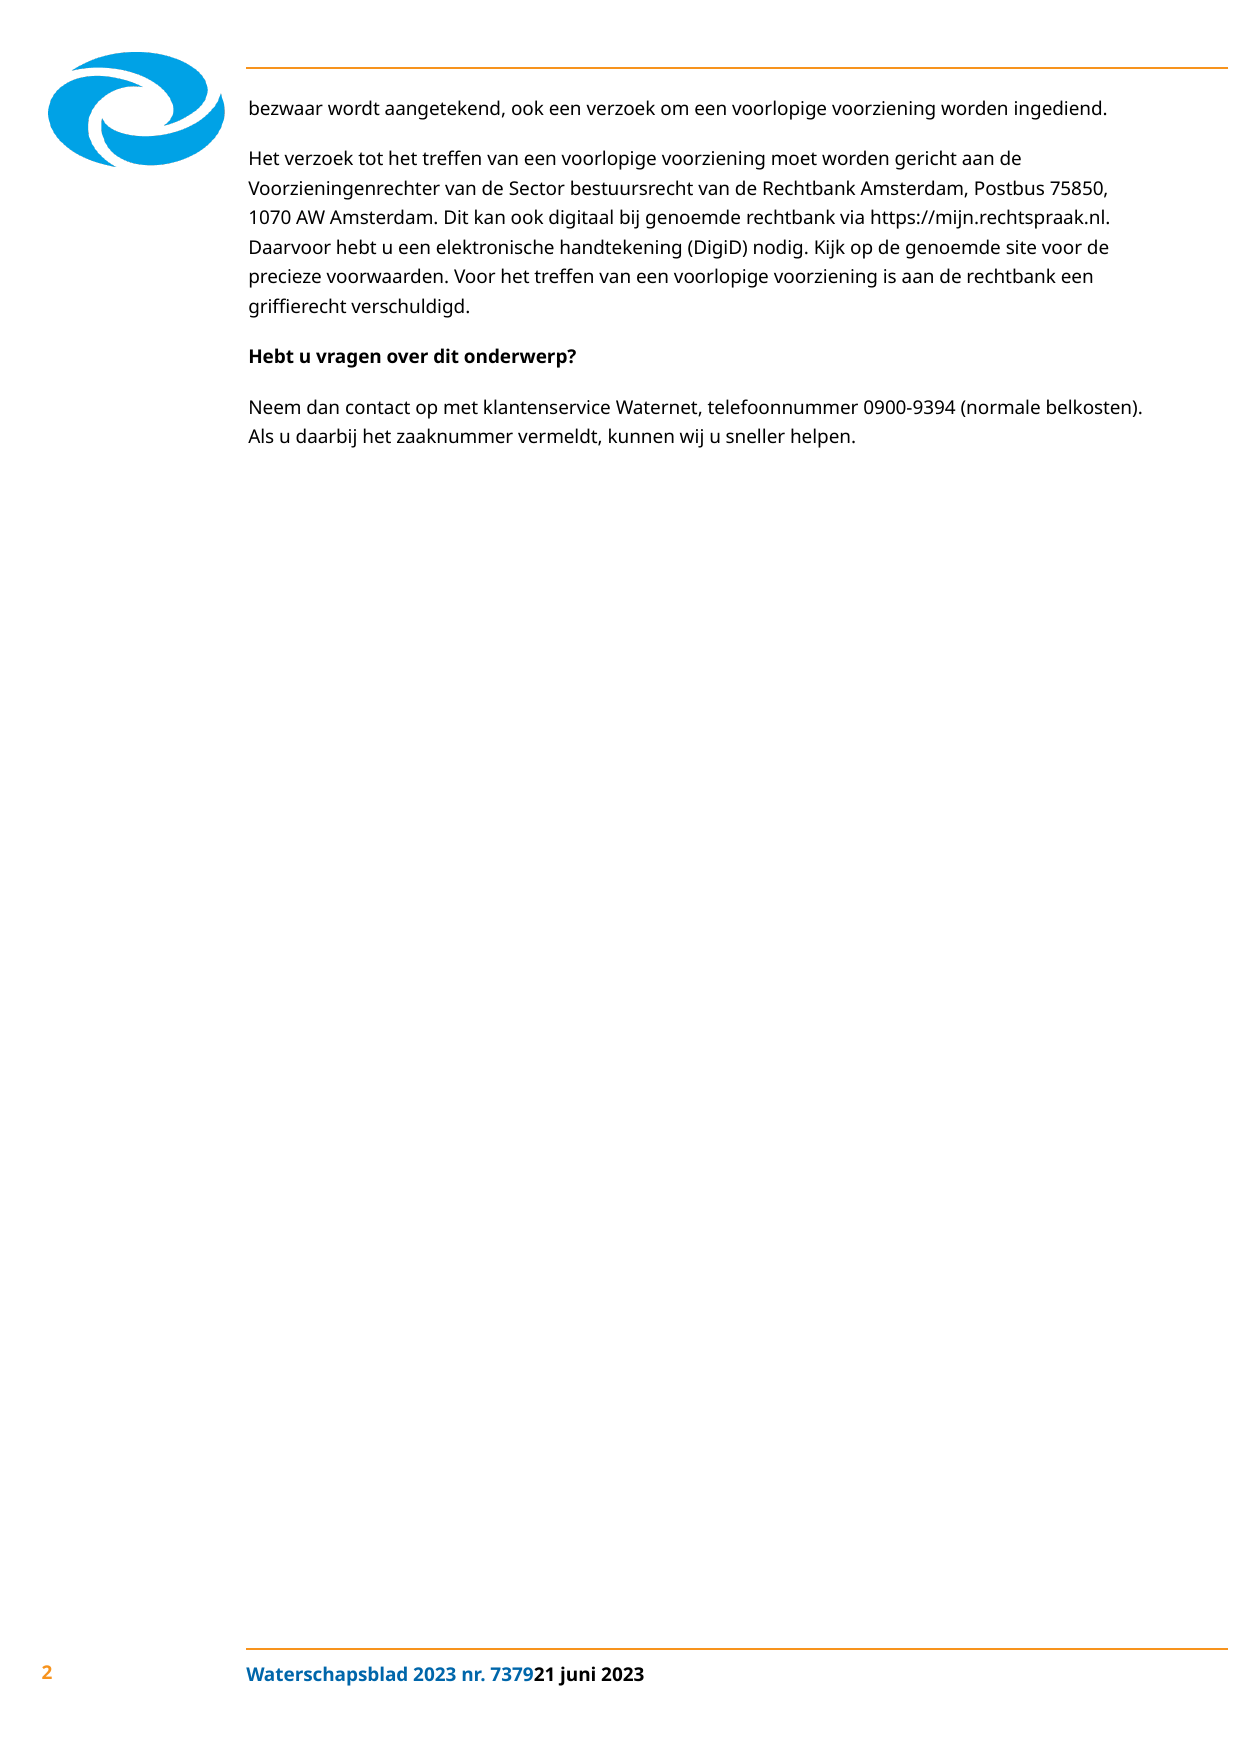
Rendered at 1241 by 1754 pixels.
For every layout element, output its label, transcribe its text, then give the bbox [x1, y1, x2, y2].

text bezwaar wordt aangetekend, ook een verzoek om een voorlopige voorziening worden ingediend. [248, 95, 1152, 121]
text Hebt u vragen over dit onderwerp? [248, 343, 1152, 369]
picture [41, 47, 231, 172]
text Neem dan contact op met klantenservice Waternet, telefoonnummer 0900-9394 (normale belkosten). Als u daarbij het zaaknummer vermeldt, kunnen wij u sneller helpen. [248, 394, 1152, 449]
text Het verzoek tot het treffen van een voorlopige voorziening moet worden gericht aan de Voorzieningenrechter van de Sector bestuursrecht van de Rechtbank Amsterdam, Postbus 75850, 1070 AW Amsterdam. Dit kan ook digitaal bij genoemde rechtbank via https://mijn.rechtspraak.nl. Daarvoor hebt u een elektronische handtekening (DigiD) nodig. Kijk op de genoemde site voor de precieze voorwaarden. Voor het treffen van een voorlopige voorziening is aan de rechtbank een griffierecht verschuldigd. [248, 145, 1152, 319]
